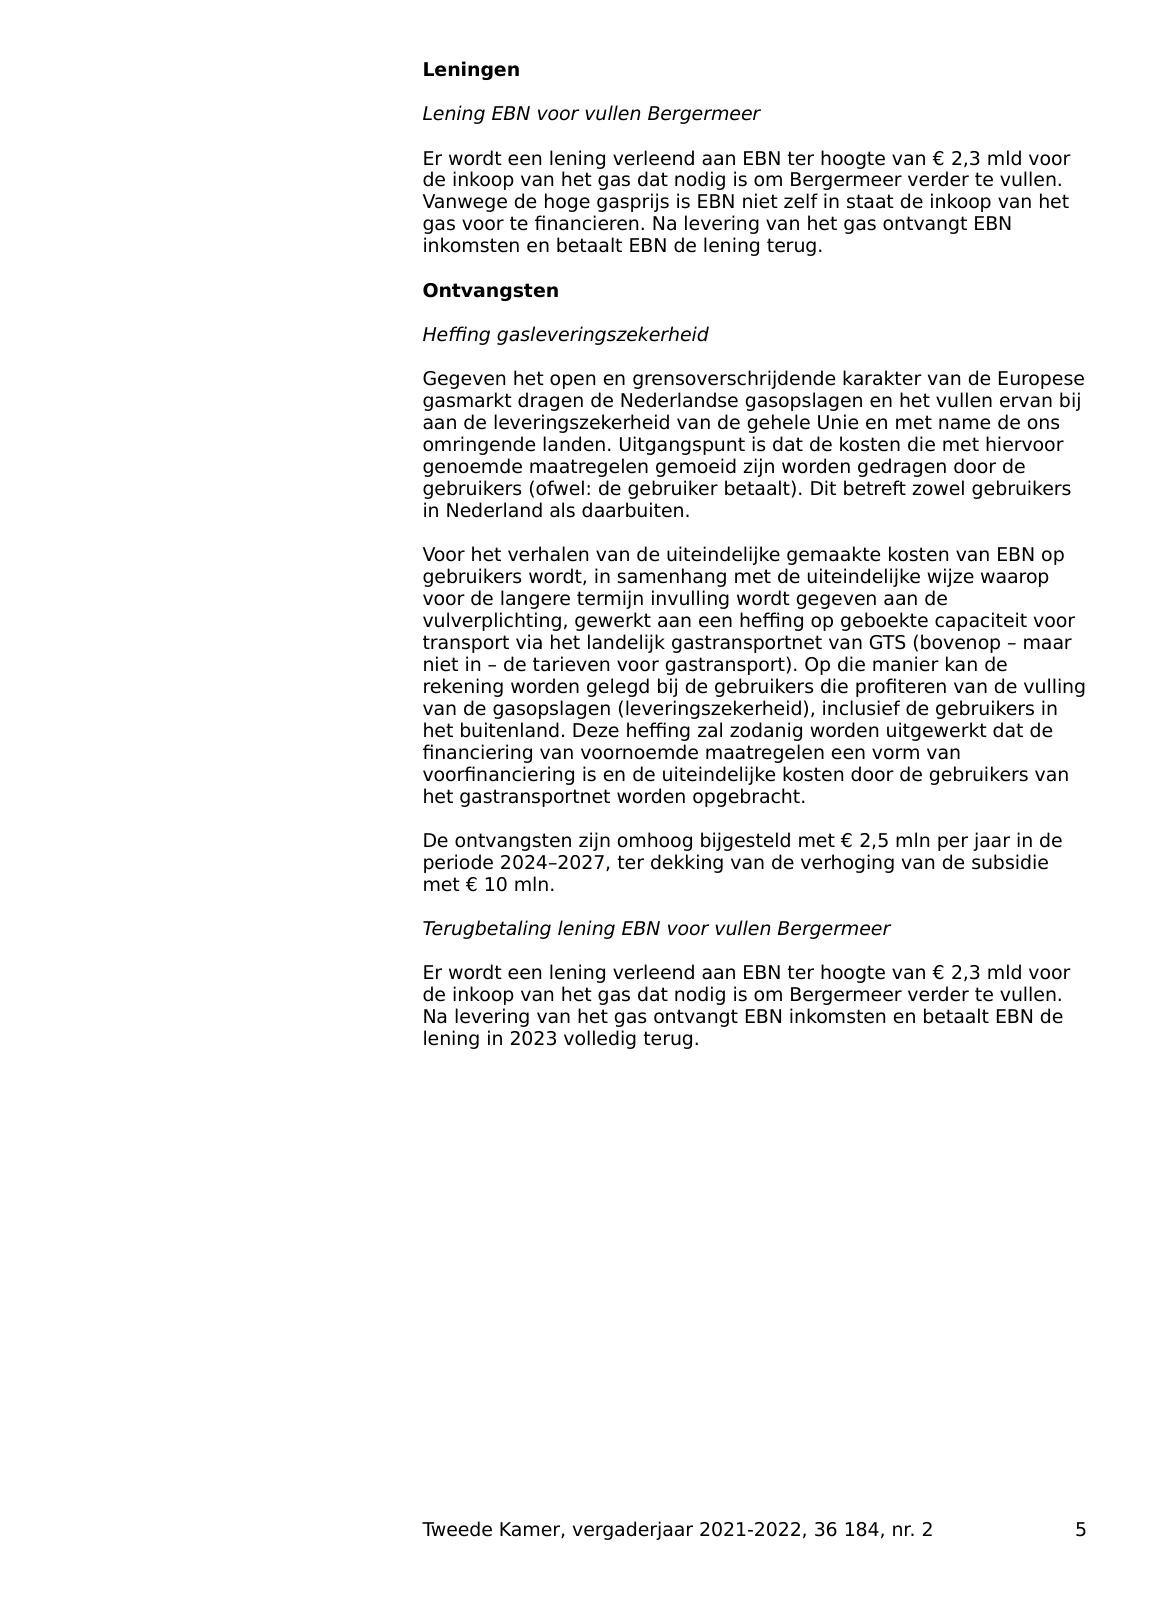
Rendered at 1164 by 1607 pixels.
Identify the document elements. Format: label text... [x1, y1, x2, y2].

subtitle Heffing gasleveringszekerheid [422, 324, 1087, 346]
text Voor het verhalen van de uiteindelijke gemaakte kosten van EBN op gebruikers wordt, in samenhang met de uiteindelijke wijze waarop voor de langere termijn invulling wordt gegeven aan de vulverplichting, gewerkt aan een heffing op geboekte capaciteit voor transport via het landelijk gastransportnet van GTS (bovenop – maar niet in – de tarieven voor gastransport). Op die manier kan de rekening worden gelegd bij de gebruikers die profiteren van de vulling van de gasopslagen (leveringszekerheid), inclusief de gebruikers in het buitenland. Deze heffing zal zodanig worden uitgewerkt dat de financiering van voornoemde maatregelen een vorm van voorfinanciering is en de uiteindelijke kosten door de gebruikers van het gastransportnet worden opgebracht. [422, 544, 1087, 808]
subtitle Ontvangsten [422, 279, 1087, 301]
subtitle Lening EBN voor vullen Bergermeer [422, 103, 1087, 125]
text De ontvangsten zijn omhoog bijgesteld met € 2,5 mln per jaar in de periode 2024–2027, ter dekking van de verhoging van de subsidie met € 10 mln. [422, 830, 1087, 896]
text Er wordt een lening verleend aan EBN ter hoogte van € 2,3 mld voor de inkoop van het gas dat nodig is om Bergermeer verder te vullen. Vanwege de hoge gasprijs is EBN niet zelf in staat de inkoop van het gas voor te financieren. Na levering van het gas ontvangt EBN inkomsten en betaalt EBN de lening terug. [422, 147, 1087, 257]
text Gegeven het open en grensoverschrijdende karakter van de Europese gasmarkt dragen de Nederlandse gasopslagen en het vullen ervan bij aan de leveringszekerheid van de gehele Unie en met name de ons omringende landen. Uitgangspunt is dat de kosten die met hiervoor genoemde maatregelen gemoeid zijn worden gedragen door de gebruikers (ofwel: de gebruiker betaalt). Dit betreft zowel gebruikers in Nederland als daarbuiten. [422, 368, 1087, 522]
text Er wordt een lening verleend aan EBN ter hoogte van € 2,3 mld voor de inkoop van het gas dat nodig is om Bergermeer verder te vullen. Na levering van het gas ontvangt EBN inkomsten en betaalt EBN de lening in 2023 volledig terug. [422, 962, 1087, 1050]
subtitle Terugbetaling lening EBN voor vullen Bergermeer [422, 918, 1087, 940]
subtitle Leningen [422, 59, 1087, 81]
